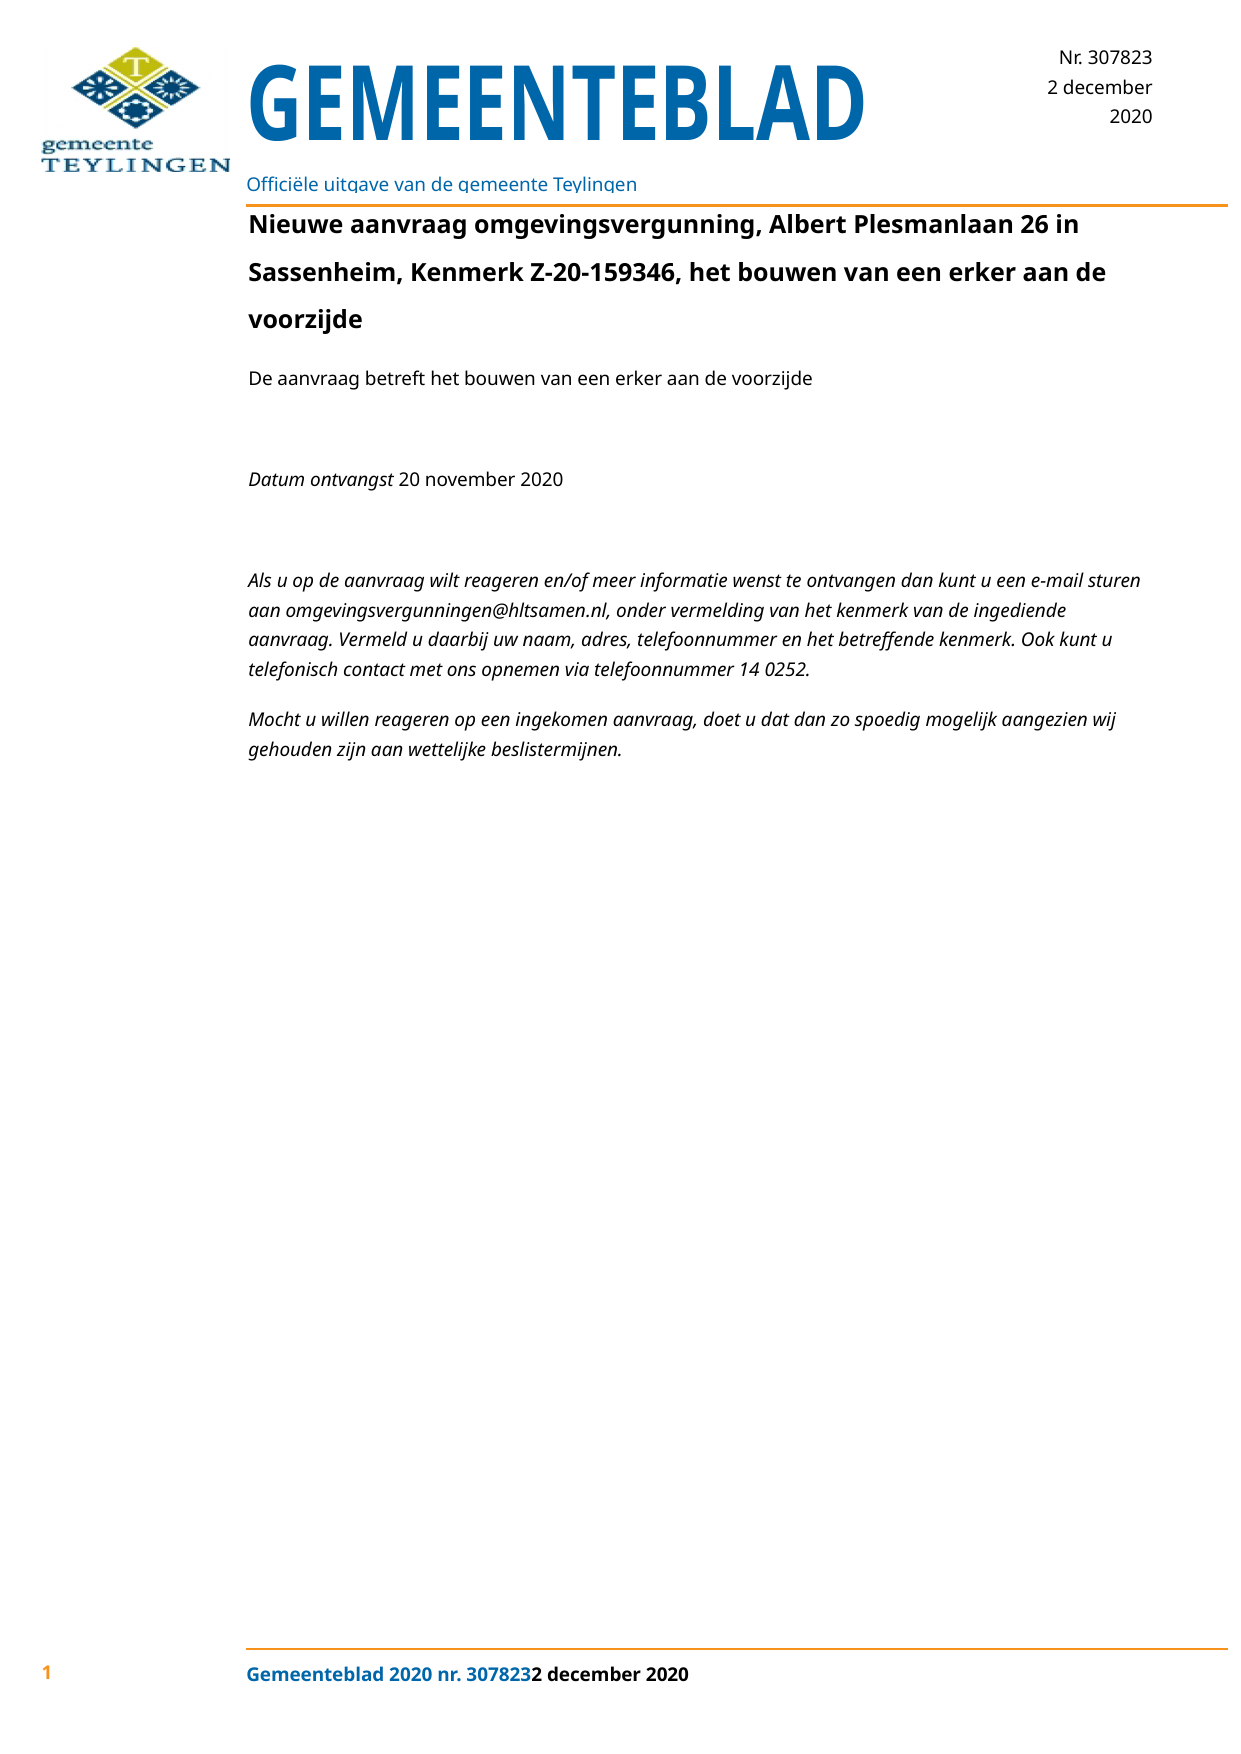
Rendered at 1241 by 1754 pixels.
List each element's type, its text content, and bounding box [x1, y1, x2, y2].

text Nieuwe aanvraag omgevingsvergunning, Albert Plesmanlaan 26 in Sassenheim, Kenmerk Z-20-159346, het bouwen van een erker aan de voorzijde [248, 207, 1152, 336]
picture [41, 47, 231, 172]
text Als u op de aanvraag wilt reageren en/of meer informatie wenst te ontvangen dan kunt u een e-mail sturen aan omgevingsvergunningen@hltsamen.nl, onder vermelding van het kenmerk van de ingediende aanvraag. Vermeld u daarbij uw naam, adres, telefoonnummer en het betreffende kenmerk. Ook kunt u telefonisch contact met ons opnemen via telefoonnummer 14 0252. [248, 567, 1152, 682]
text Mocht u willen reageren op een ingekomen aanvraag, doet u dat dan zo spoedig mogelijk aangezien wij gehouden zijn aan wettelijke beslistermijnen. [248, 706, 1152, 762]
text Datum ontvangst 20 november 2020 [248, 466, 1152, 492]
text De aanvraag betreft het bouwen van een erker aan de voorzijde [248, 366, 1152, 391]
